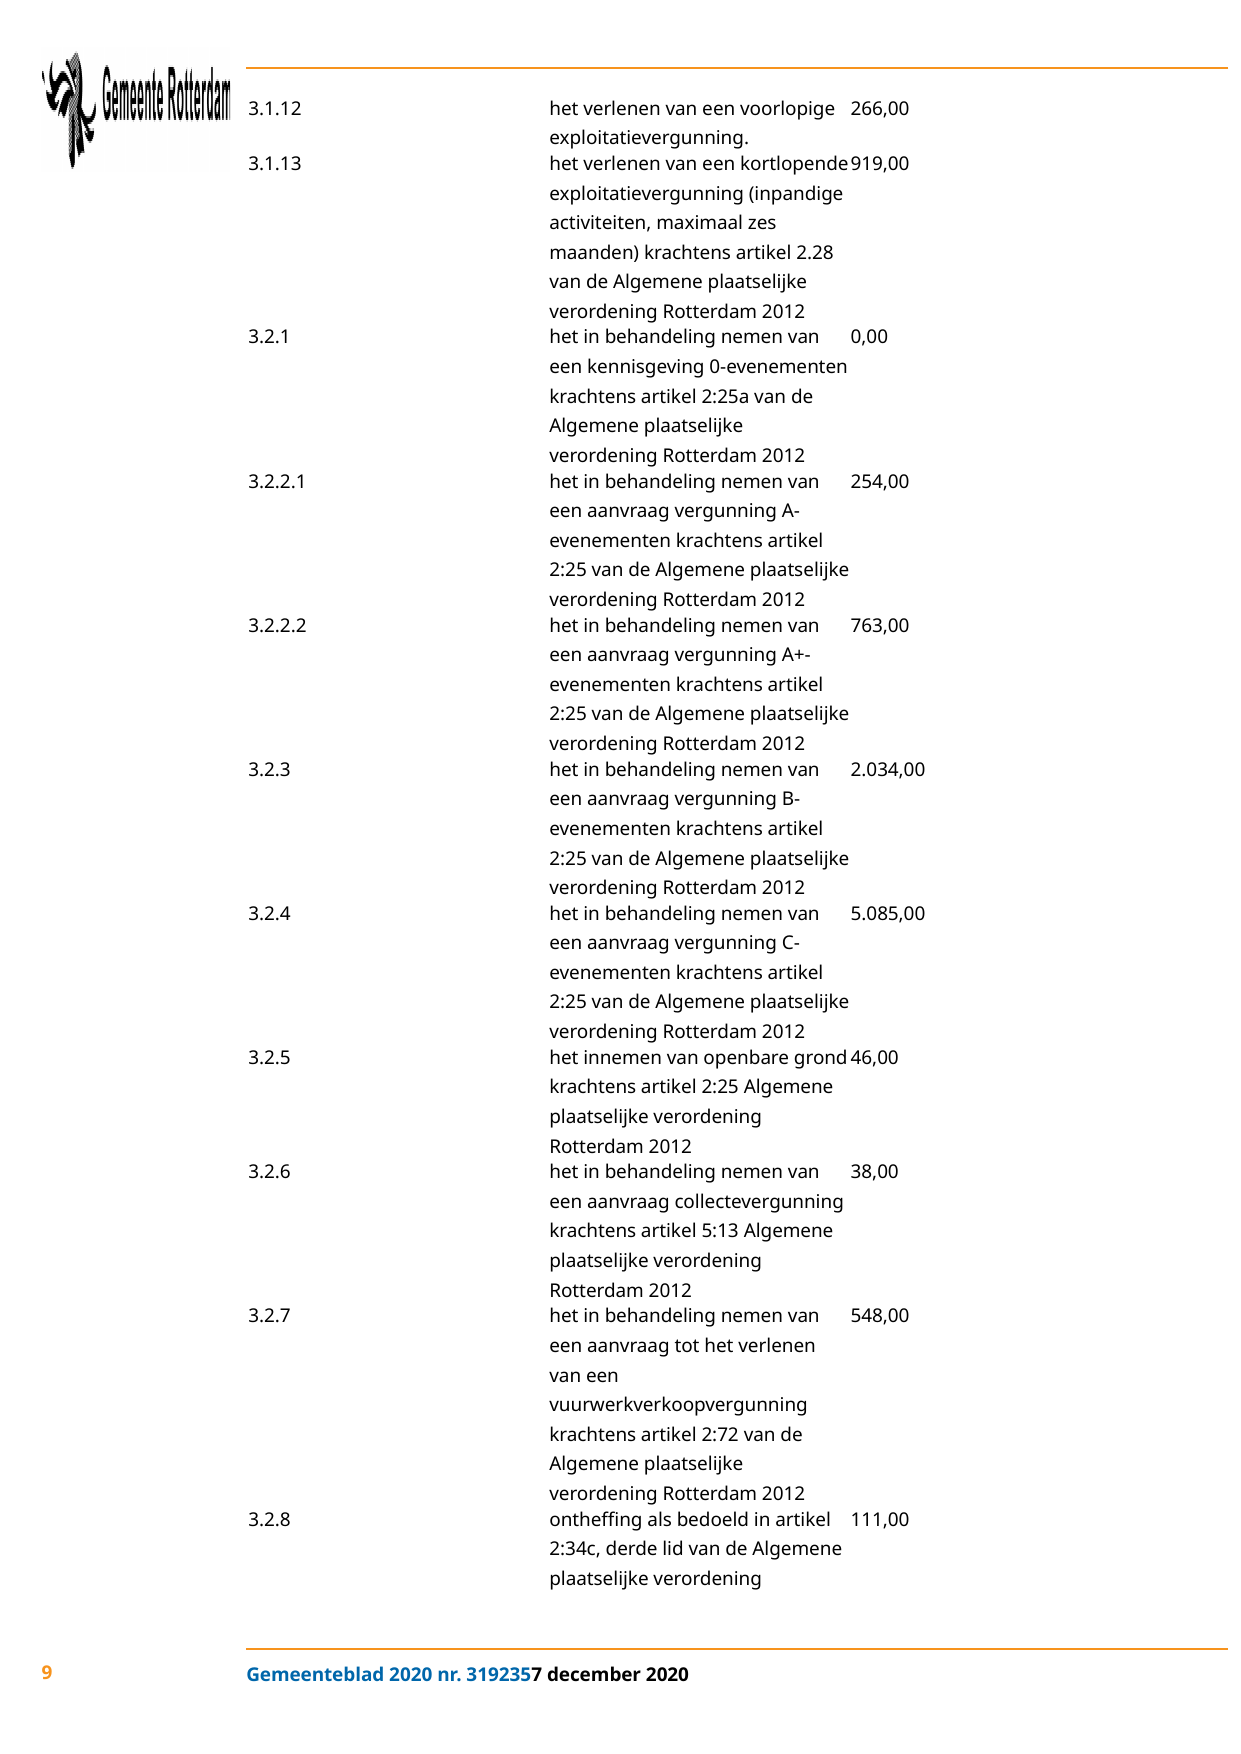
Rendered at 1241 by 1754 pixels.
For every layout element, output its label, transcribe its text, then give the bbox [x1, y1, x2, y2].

table_cell 3.1.12 [248, 95, 549, 150]
table_cell het verlenen van een kortlopende exploitatievergunning (inpandige activiteiten, maximaal zes maanden) krachtens artikel 2.28 van de Algemene plaatselijke verordening Rotterdam 2012 [549, 150, 850, 324]
table_cell ontheffing als bedoeld in artikel 2:34c, derde lid van de Algemene plaatselijke verordening [549, 1506, 850, 1591]
table_cell het in behandeling nemen van een aanvraag tot het verlenen van een vuurwerkverkoopvergunning krachtens artikel 2:72 van de Algemene plaatselijke verordening Rotterdam 2012 [549, 1303, 850, 1506]
table_cell het in behandeling nemen van een aanvraag vergunning A-evenementen krachtens artikel 2:25 van de Algemene plaatselijke verordening Rotterdam 2012 [549, 468, 850, 612]
table_cell 3.2.1 [248, 324, 549, 468]
table_cell 3.2.6 [248, 1159, 549, 1303]
table_cell 3.2.3 [248, 756, 549, 900]
table_cell 46,00 [850, 1044, 1152, 1158]
table_cell 548,00 [850, 1303, 1152, 1506]
table_cell het in behandeling nemen van een aanvraag vergunning C-evenementen krachtens artikel 2:25 van de Algemene plaatselijke verordening Rotterdam 2012 [549, 900, 850, 1044]
table_cell het verlenen van een voorlopige exploitatievergunning. [549, 95, 850, 150]
table_cell 2.034,00 [850, 756, 1152, 900]
table_cell het in behandeling nemen van een kennisgeving 0-evenementen krachtens artikel 2:25a van de Algemene plaatselijke verordening Rotterdam 2012 [549, 324, 850, 468]
table_cell het in behandeling nemen van een aanvraag vergunning B-evenementen krachtens artikel 2:25 van de Algemene plaatselijke verordening Rotterdam 2012 [549, 756, 850, 900]
table_cell 0,00 [850, 324, 1152, 468]
table_cell 919,00 [850, 150, 1152, 324]
table_cell 5.085,00 [850, 900, 1152, 1044]
table_cell 111,00 [850, 1506, 1152, 1591]
table_cell 3.2.5 [248, 1044, 549, 1158]
table_cell 3.2.2.2 [248, 612, 549, 756]
table_cell 3.2.8 [248, 1506, 549, 1591]
table_cell het innemen van openbare grond krachtens artikel 2:25 Algemene plaatselijke verordening Rotterdam 2012 [549, 1044, 850, 1158]
table_cell 266,00 [850, 95, 1152, 150]
table_cell 763,00 [850, 612, 1152, 756]
table_cell 3.1.13 [248, 150, 549, 324]
table_cell 3.2.4 [248, 900, 549, 1044]
table_cell 3.2.2.1 [248, 468, 549, 612]
picture [41, 47, 231, 172]
table_cell het in behandeling nemen van een aanvraag collectevergunning krachtens artikel 5:13 Algemene plaatselijke verordening Rotterdam 2012 [549, 1159, 850, 1303]
table_cell 254,00 [850, 468, 1152, 612]
table_cell het in behandeling nemen van een aanvraag vergunning A+-evenementen krachtens artikel 2:25 van de Algemene plaatselijke verordening Rotterdam 2012 [549, 612, 850, 756]
table_cell 3.2.7 [248, 1303, 549, 1506]
table_cell 38,00 [850, 1159, 1152, 1303]
